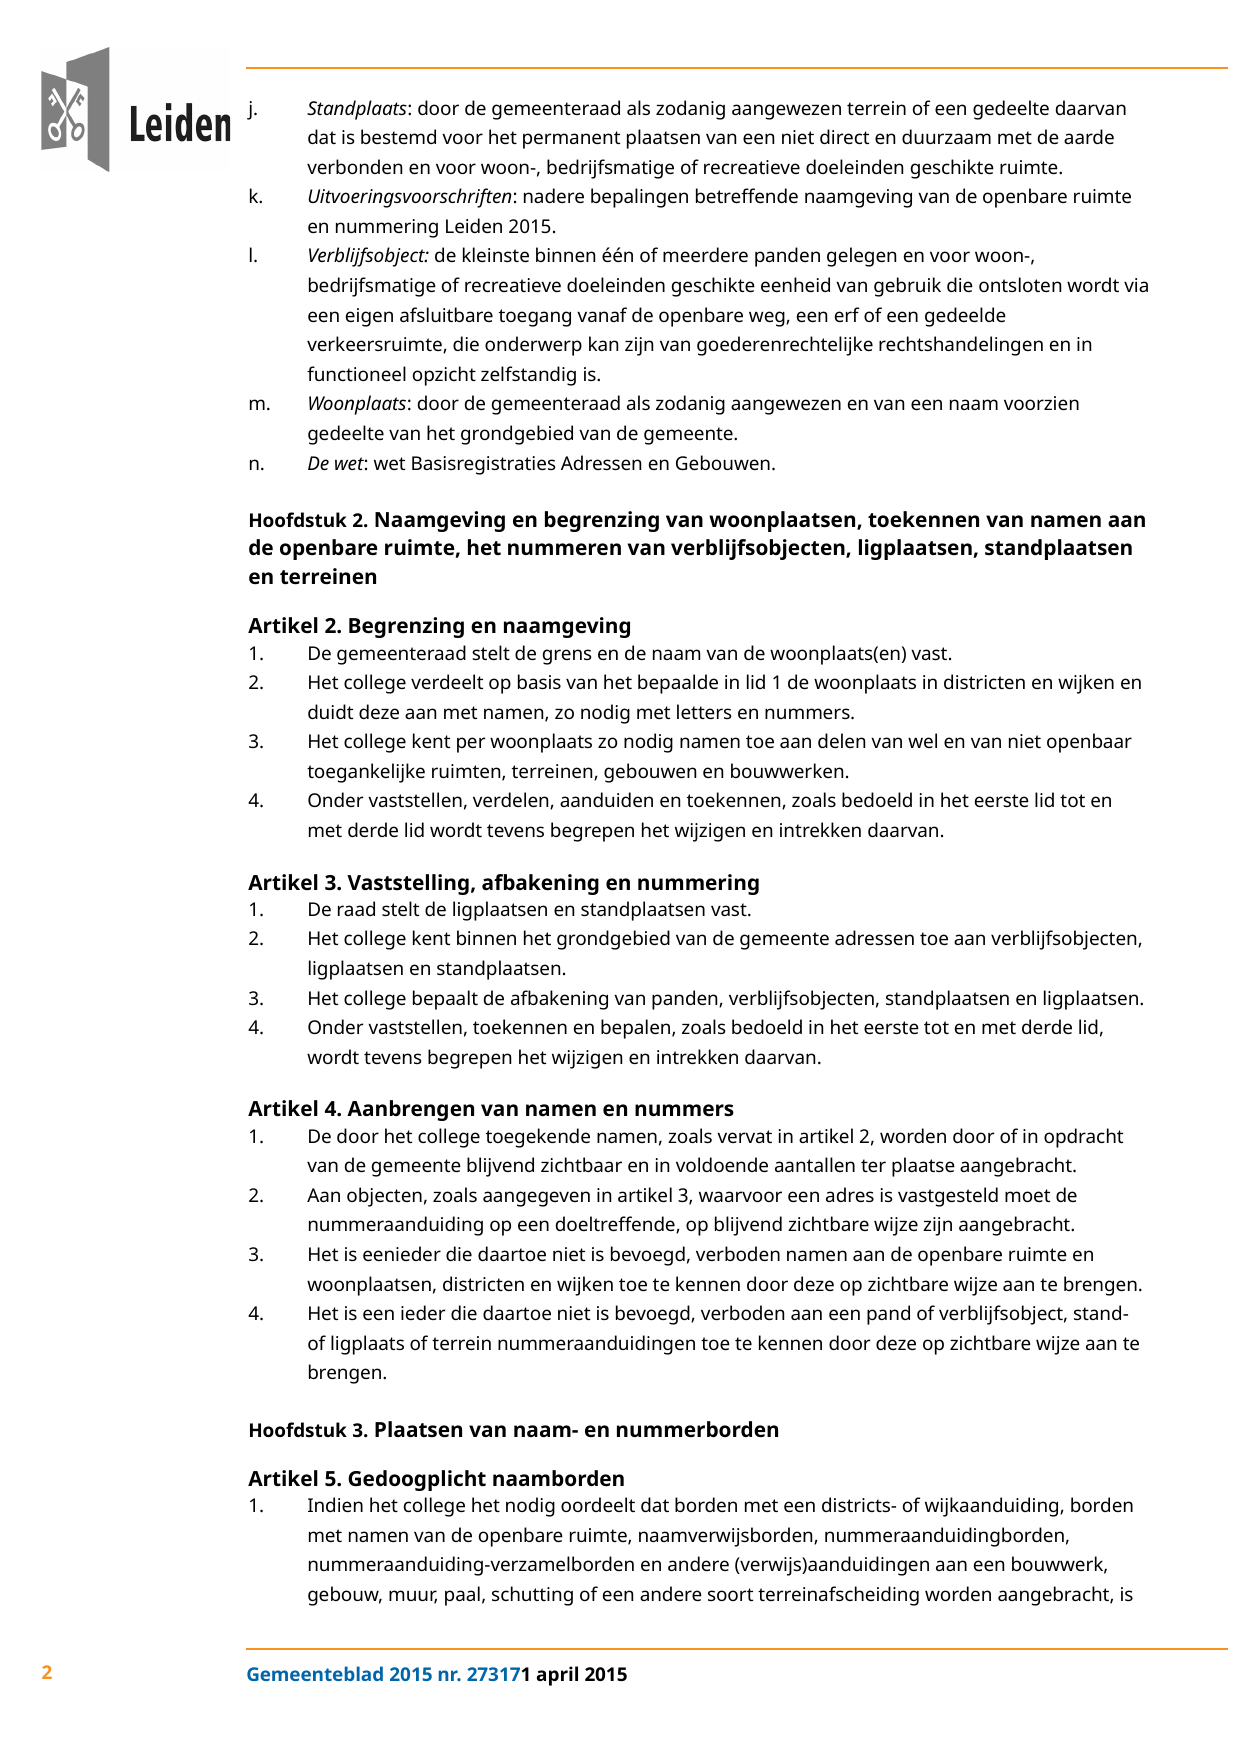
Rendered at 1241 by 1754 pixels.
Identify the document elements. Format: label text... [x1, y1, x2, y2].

list Aan objecten, zoals aangegeven in artikel 3, waarvoor een adres is vastgesteld moet de nummeraanduiding op een doeltreffende, op blijvend zichtbare wijze zijn aangebracht. [248, 1182, 1152, 1237]
list Het college kent binnen het grondgebied van de gemeente adressen toe aan verblijfsobjecten, ligplaatsen en standplaatsen. [248, 926, 1152, 981]
list Woonplaats: door de gemeenteraad als zodanig aangewezen en van een naam voorzien gedeelte van het grondgebied van de gemeente. [248, 391, 1152, 446]
list De wet: wet Basisregistraties Adressen en Gebouwen. [248, 450, 1152, 476]
list De gemeenteraad stelt de grens en de naam van de woonplaats(en) vast. [248, 640, 1152, 665]
list Indien het college het nodig oordeelt dat borden met een districts- of wijkaanduiding, borden met namen van de openbare ruimte, naamverwijsborden, nummeraanduidingborden, nummeraanduiding-verzamelborden en andere (verwijs)aanduidingen aan een bouwwerk, gebouw, muur, paal, schutting of een andere soort terreinafscheiding worden aangebracht, is [248, 1492, 1152, 1607]
list Onder vaststellen, verdelen, aanduiden en toekennen, zoals bedoeld in het eerste lid tot en met derde lid wordt tevens begrepen het wijzigen en intrekken daarvan. [248, 788, 1152, 843]
list Het college kent per woonplaats zo nodig namen toe aan delen van wel en van niet openbaar toegankelijke ruimten, terreinen, gebouwen en bouwwerken. [248, 728, 1152, 784]
text Artikel 5. Gedoogplicht naamborden [248, 1464, 1152, 1492]
list De raad stelt de ligplaatsen en standplaatsen vast. [248, 896, 1152, 922]
list De door het college toegekende namen, zoals vervat in artikel 2, worden door of in opdracht van de gemeente blijvend zichtbaar en in voldoende aantallen ter plaatse aangebracht. [248, 1123, 1152, 1178]
list Het college bepaalt de afbakening van panden, verblijfsobjecten, standplaatsen en ligplaatsen. [248, 985, 1152, 1011]
text Artikel 3. Vaststelling, afbakening en nummering [248, 868, 1152, 896]
picture [41, 47, 231, 172]
text Artikel 4. Aanbrengen van namen en nummers [248, 1094, 1152, 1123]
list Het college verdeelt op basis van het bepaalde in lid 1 de woonplaats in districten en wijken en duidt deze aan met namen, zo nodig met letters en nummers. [248, 669, 1152, 724]
list Standplaats: door de gemeenteraad als zodanig aangewezen terrein of een gedeelte daarvan dat is bestemd voor het permanent plaatsen van een niet direct en duurzaam met de aarde verbonden en voor woon-, bedrijfsmatige of recreatieve doeleinden geschikte ruimte. [248, 95, 1152, 180]
list Verblijfsobject: de kleinste binnen één of meerdere panden gelegen en voor woon-, bedrijfsmatige of recreatieve doeleinden geschikte eenheid van gebruik die ontsloten wordt via een eigen afsluitbare toegang vanaf de openbare weg, een erf of een gedeelde verkeersruimte, die onderwerp kan zijn van goederenrechtelijke rechtshandelingen en in functioneel opzicht zelfstandig is. [248, 243, 1152, 387]
list Uitvoeringsvoorschriften: nadere bepalingen betreffende naamgeving van de openbare ruimte en nummering Leiden 2015. [248, 183, 1152, 239]
text Hoofdstuk 2. Naamgeving en begrenzing van woonplaatsen, toekennen van namen aan de openbare ruimte, het nummeren van verblijfsobjecten, ligplaatsen, standplaatsen en terreinen [248, 505, 1152, 590]
text Hoofdstuk 3. Plaatsen van naam- en nummerborden [248, 1415, 1152, 1443]
list Het is een ieder die daartoe niet is bevoegd, verboden aan een pand of verblijfsobject, stand- of ligplaats of terrein nummeraanduidingen toe te kennen door deze op zichtbare wijze aan te brengen. [248, 1300, 1152, 1385]
text Artikel 2. Begrenzing en naamgeving [248, 611, 1152, 640]
list Onder vaststellen, toekennen en bepalen, zoals bedoeld in het eerste tot en met derde lid, wordt tevens begrepen het wijzigen en intrekken daarvan. [248, 1014, 1152, 1070]
list Het is eenieder die daartoe niet is bevoegd, verboden namen aan de openbare ruimte en woonplaatsen, districten en wijken toe te kennen door deze op zichtbare wijze aan te brengen. [248, 1241, 1152, 1296]
